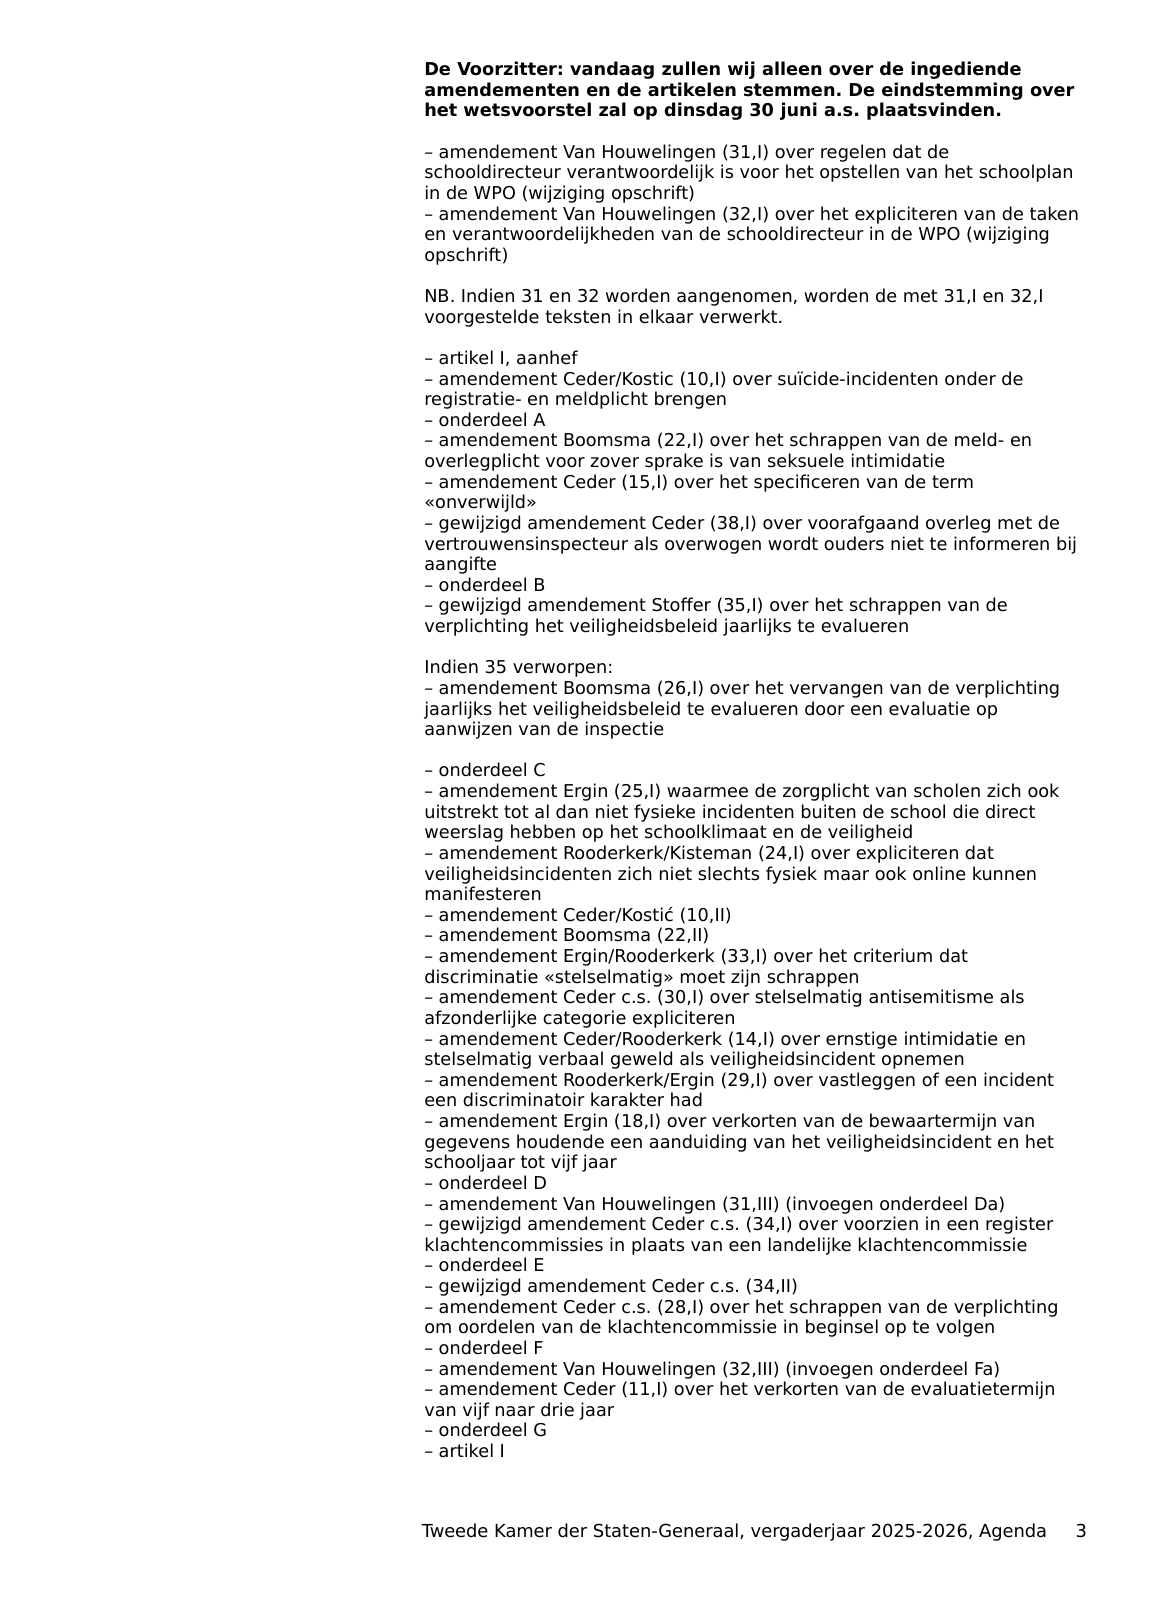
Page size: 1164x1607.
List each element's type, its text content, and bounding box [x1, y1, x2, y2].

table_cell Indien 35 verworpen: [418, 657, 1087, 678]
table_cell [77, 657, 401, 678]
table_cell [77, 1194, 401, 1214]
table_cell [77, 1338, 401, 1358]
table_cell [77, 59, 401, 121]
table_cell [77, 843, 401, 905]
table_cell – amendement Van Houwelingen (32,III) (invoegen onderdeel Fa) [418, 1359, 1087, 1379]
table_cell [401, 1441, 418, 1462]
table_cell – gewijzigd amendement Ceder (38,I) over voorafgaand overleg met de vertrouwensinspecteur als overwogen wordt ouders niet te informeren bij aangifte [418, 513, 1087, 575]
table_cell [401, 760, 418, 781]
table_cell [77, 987, 401, 1028]
table_cell – onderdeel D [418, 1173, 1087, 1193]
table_cell [77, 1111, 401, 1173]
table_cell [401, 1029, 418, 1070]
table_cell – onderdeel A [418, 410, 1087, 430]
table_cell [77, 286, 401, 327]
table_cell NB. Indien 31 en 32 worden aangenomen, worden de met 31,I en 32,I voorgestelde teksten in elkaar verwerkt. [418, 286, 1087, 327]
table_cell [77, 513, 401, 575]
table_cell [77, 204, 401, 265]
table_cell – amendement Van Houwelingen (31,I) over regelen dat de schooldirecteur verantwoordelijk is voor het opstellen van het schoolplan in de WPO (wijziging opschrift) [418, 142, 1087, 203]
table_cell [401, 265, 418, 286]
table_cell – amendement Rooderkerk/Ergin (29,I) over vastleggen of een incident een discriminatoir karakter had [418, 1070, 1087, 1111]
table_cell – onderdeel E [418, 1255, 1087, 1276]
table_cell [77, 1070, 401, 1111]
table_cell [401, 410, 418, 430]
table_cell [401, 1297, 418, 1338]
table_cell [401, 657, 418, 678]
table_cell [77, 595, 401, 637]
table_cell [401, 472, 418, 513]
table_cell – artikel I, aanhef [418, 348, 1087, 368]
table_cell [401, 1379, 418, 1420]
table_cell [418, 740, 1087, 760]
table_cell – onderdeel F [418, 1338, 1087, 1358]
table_cell [401, 59, 418, 121]
table_cell [77, 1173, 401, 1193]
table_cell [401, 678, 418, 740]
table_cell [77, 1359, 401, 1379]
table_cell [77, 905, 401, 925]
table_cell [77, 1214, 401, 1255]
table_cell – amendement Van Houwelingen (31,III) (invoegen onderdeel Da) [418, 1194, 1087, 1214]
table_cell [77, 265, 401, 286]
table_cell [77, 121, 401, 142]
table_cell [77, 740, 401, 760]
table_cell – artikel I [418, 1441, 1087, 1462]
table_cell [418, 637, 1087, 657]
table_cell [77, 1029, 401, 1070]
table_cell [401, 369, 418, 410]
table_cell [401, 946, 418, 987]
table_cell – onderdeel B [418, 575, 1087, 595]
table_cell [401, 1359, 418, 1379]
table_cell [418, 327, 1087, 348]
table_cell [77, 946, 401, 987]
table_cell [77, 678, 401, 740]
table_cell [77, 410, 401, 430]
table_cell – amendement Ceder/Kostić (10,II) [418, 905, 1087, 925]
table_cell – amendement Ceder (15,I) over het specificeren van de term «onverwijld» [418, 472, 1087, 513]
table_cell [77, 760, 401, 781]
table_cell [401, 1276, 418, 1297]
table_cell [401, 286, 418, 327]
table_cell [77, 430, 401, 472]
table_cell – onderdeel G [418, 1420, 1087, 1441]
table_cell [401, 1255, 418, 1276]
table_cell [77, 142, 401, 203]
table_cell [401, 430, 418, 472]
table_cell [401, 1111, 418, 1173]
table_cell – amendement Van Houwelingen (32,I) over het expliciteren van de taken en verantwoordelijkheden van de schooldirecteur in de WPO (wijziging opschrift) [418, 204, 1087, 265]
table_cell [401, 1420, 418, 1441]
table_cell [401, 575, 418, 595]
table_cell – gewijzigd amendement Stoffer (35,I) over het schrappen van de verplichting het veiligheidsbeleid jaarlijks te evalueren [418, 595, 1087, 637]
table_cell [77, 1276, 401, 1297]
table_cell [401, 1070, 418, 1111]
table_cell [401, 987, 418, 1028]
table_cell [77, 1255, 401, 1276]
table_cell [77, 348, 401, 368]
table_cell [77, 1379, 401, 1420]
table_cell [401, 204, 418, 265]
table_cell [401, 637, 418, 657]
table_cell [77, 1297, 401, 1338]
table_cell – amendement Ergin (25,I) waarmee de zorgplicht van scholen zich ook uitstrekt tot al dan niet fysieke incidenten buiten de school die direct weerslag hebben op het schoolklimaat en de veiligheid [418, 781, 1087, 843]
table_cell [401, 327, 418, 348]
table_cell [77, 1441, 401, 1462]
table_cell [401, 121, 418, 142]
table_cell – amendement Ceder c.s. (30,I) over stelselmatig antisemitisme als afzonderlijke categorie expliciteren [418, 987, 1087, 1028]
table_cell – amendement Boomsma (22,II) [418, 925, 1087, 946]
table_cell – amendement Ergin (18,I) over verkorten van de bewaartermijn van gegevens houdende een aanduiding van het veiligheidsincident en het schooljaar tot vijf jaar [418, 1111, 1087, 1173]
table_cell De Voorzitter: vandaag zullen wij alleen over de ingediende amendementen en de artikelen stemmen. De eindstemming over het wetsvoorstel zal op dinsdag 30 juni a.s. plaatsvinden. [418, 59, 1087, 121]
table_cell [77, 781, 401, 843]
table_cell [401, 1173, 418, 1193]
table_cell – amendement Ceder c.s. (28,I) over het schrappen van de verplichting om oordelen van de klachtencommissie in beginsel op te volgen [418, 1297, 1087, 1338]
table_cell [77, 1420, 401, 1441]
table_cell [77, 472, 401, 513]
table_cell [77, 327, 401, 348]
table_cell [401, 740, 418, 760]
table_cell – amendement Boomsma (22,I) over het schrappen van de meld- en overlegplicht voor zover sprake is van seksuele intimidatie [418, 430, 1087, 472]
table_cell [77, 925, 401, 946]
table_cell – amendement Ergin/Rooderkerk (33,I) over het criterium dat discriminatie «stelselmatig» moet zijn schrappen [418, 946, 1087, 987]
table_cell – amendement Rooderkerk/Kisteman (24,I) over expliciteren dat veiligheidsincidenten zich niet slechts fysiek maar ook online kunnen manifesteren [418, 843, 1087, 905]
table_cell [401, 1194, 418, 1214]
table_cell – gewijzigd amendement Ceder c.s. (34,II) [418, 1276, 1087, 1297]
table_cell – amendement Ceder/Kostic (10,I) over suïcide-incidenten onder de registratie- en meldplicht brengen [418, 369, 1087, 410]
table_cell [77, 575, 401, 595]
table_cell [401, 1338, 418, 1358]
table_cell [418, 121, 1087, 142]
table_cell [401, 513, 418, 575]
table_cell [401, 348, 418, 368]
table_cell [401, 142, 418, 203]
table_cell – amendement Ceder (11,I) over het verkorten van de evaluatietermijn van vijf naar drie jaar [418, 1379, 1087, 1420]
table_cell [401, 595, 418, 637]
table_cell – amendement Ceder/Rooderkerk (14,I) over ernstige intimidatie en stelselmatig verbaal geweld als veiligheidsincident opnemen [418, 1029, 1087, 1070]
table_cell [401, 1214, 418, 1255]
table_cell [401, 905, 418, 925]
table_cell [418, 265, 1087, 286]
table_cell – gewijzigd amendement Ceder c.s. (34,I) over voorzien in een register klachtencommissies in plaats van een landelijke klachtencommissie [418, 1214, 1087, 1255]
table_cell [401, 781, 418, 843]
table_cell – amendement Boomsma (26,I) over het vervangen van de verplichting jaarlijks het veiligheidsbeleid te evalueren door een evaluatie op aanwijzen van de inspectie [418, 678, 1087, 740]
table_cell [401, 925, 418, 946]
table_cell – onderdeel C [418, 760, 1087, 781]
table_cell [401, 843, 418, 905]
table_cell [77, 369, 401, 410]
table_cell [77, 637, 401, 657]
